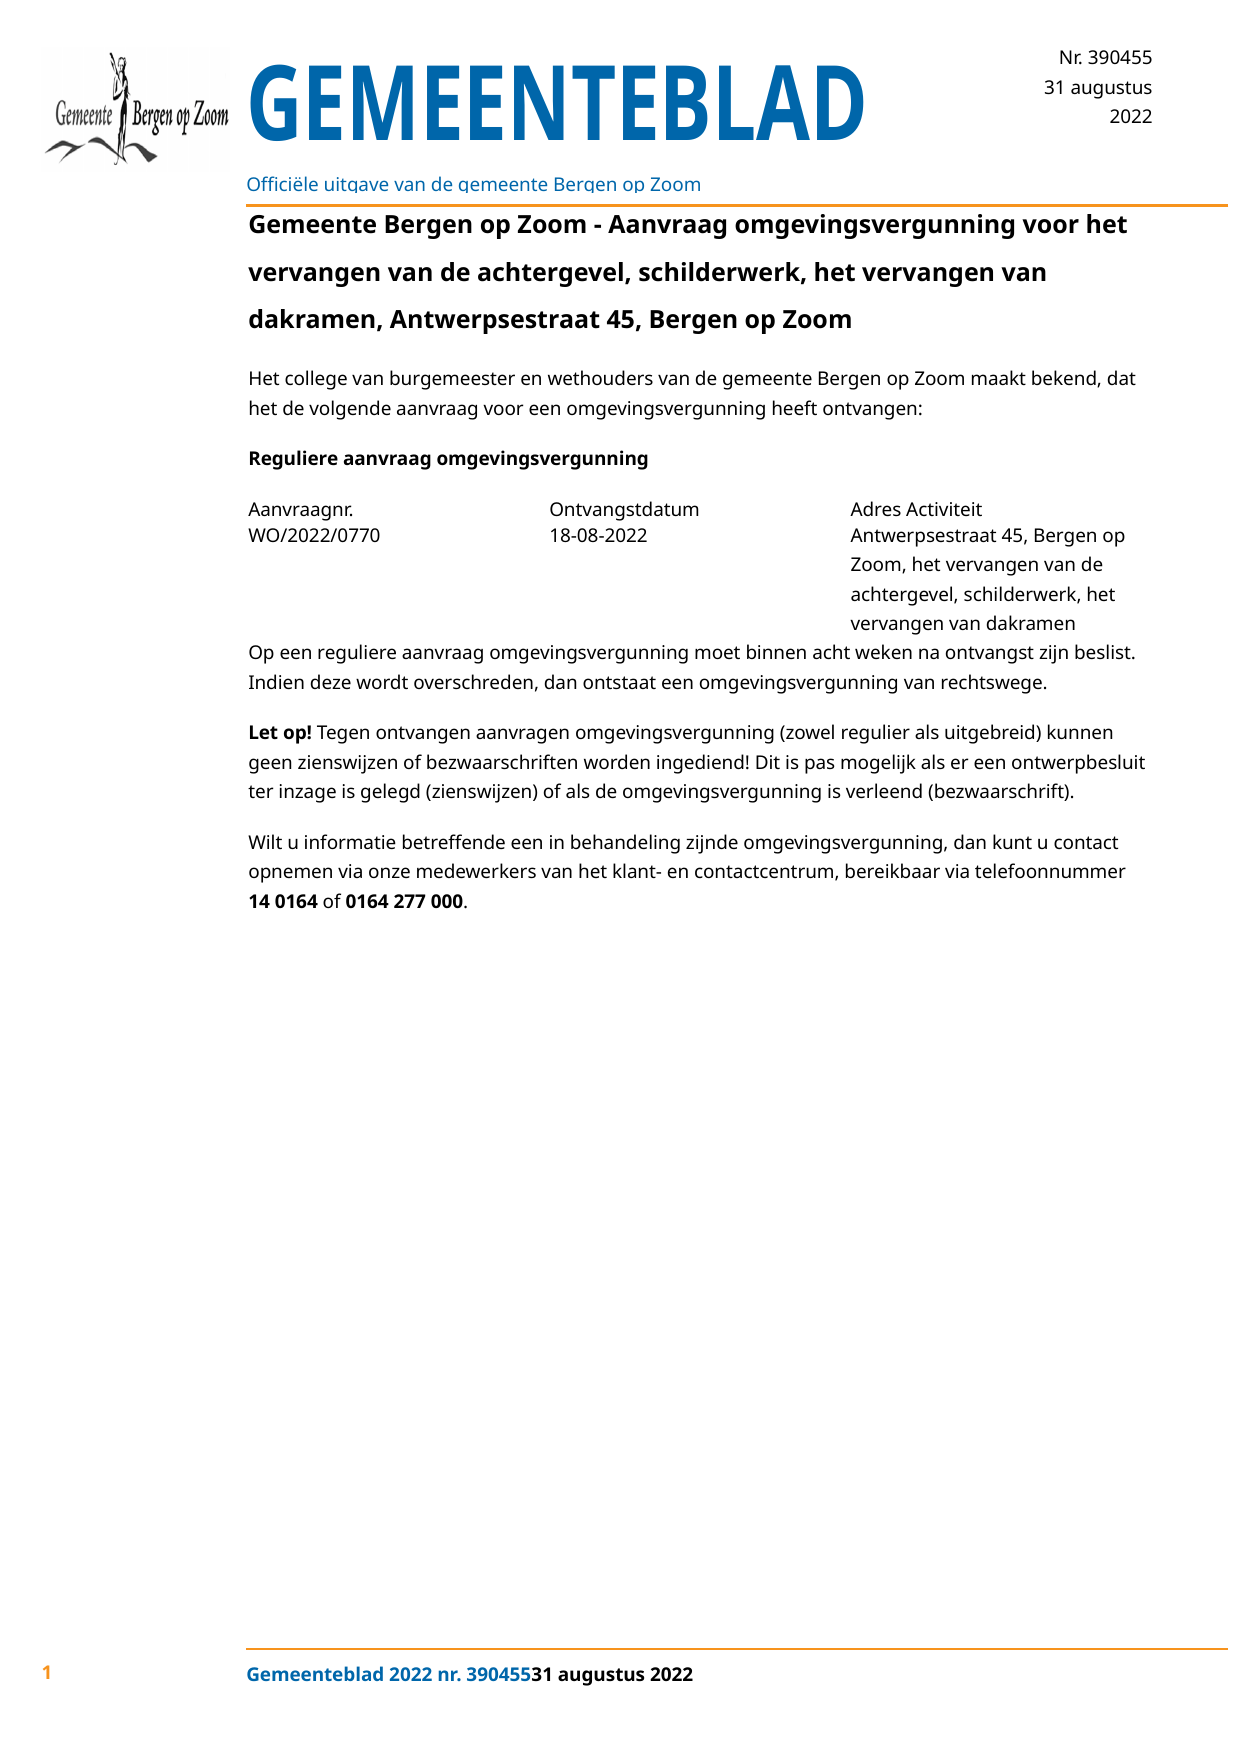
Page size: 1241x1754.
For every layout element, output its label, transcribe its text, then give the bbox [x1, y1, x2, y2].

text Let op! Tegen ontvangen aanvragen omgevingsvergunning (zowel regulier als uitgebreid) kunnen geen zienswijzen of bezwaarschriften worden ingediend! Dit is pas mogelijk als er een ontwerpbesluit ter inzage is gelegd (zienswijzen) of als de omgevingsvergunning is verleend (bezwaarschrift). [248, 719, 1152, 804]
table_header Aanvraagnr. [248, 496, 549, 522]
table_cell WO/2022/0770 [248, 522, 549, 636]
text Het college van burgemeester en wethouders van de gemeente Bergen op Zoom maakt bekend, dat het de volgende aanvraag voor een omgevingsvergunning heeft ontvangen: [248, 366, 1152, 421]
text Op een reguliere aanvraag omgevingsvergunning moet binnen acht weken na ontvangst zijn beslist. Indien deze wordt overschreden, dan ontstaat een omgevingsvergunning van rechtswege. [248, 639, 1152, 695]
table_header Ontvangstdatum [549, 496, 850, 522]
text Wilt u informatie betreffende een in behandeling zijnde omgevingsvergunning, dan kunt u contact opnemen via onze medewerkers van het klant- en contactcentrum, bereikbaar via telefoonnummer 14 0164 of 0164 277 000. [248, 829, 1152, 914]
table_header Adres Activiteit [850, 496, 1152, 522]
text Reguliere aanvraag omgevingsvergunning [248, 446, 1152, 471]
table_cell 18-08-2022 [549, 522, 850, 636]
table_cell Antwerpsestraat 45, Bergen op Zoom, het vervangen van de achtergevel, schilderwerk, het vervangen van dakramen [850, 522, 1152, 636]
picture [41, 47, 231, 172]
text Gemeente Bergen op Zoom - Aanvraag omgevingsvergunning voor het vervangen van de achtergevel, schilderwerk, het vervangen van dakramen, Antwerpsestraat 45, Bergen op Zoom [248, 207, 1152, 336]
